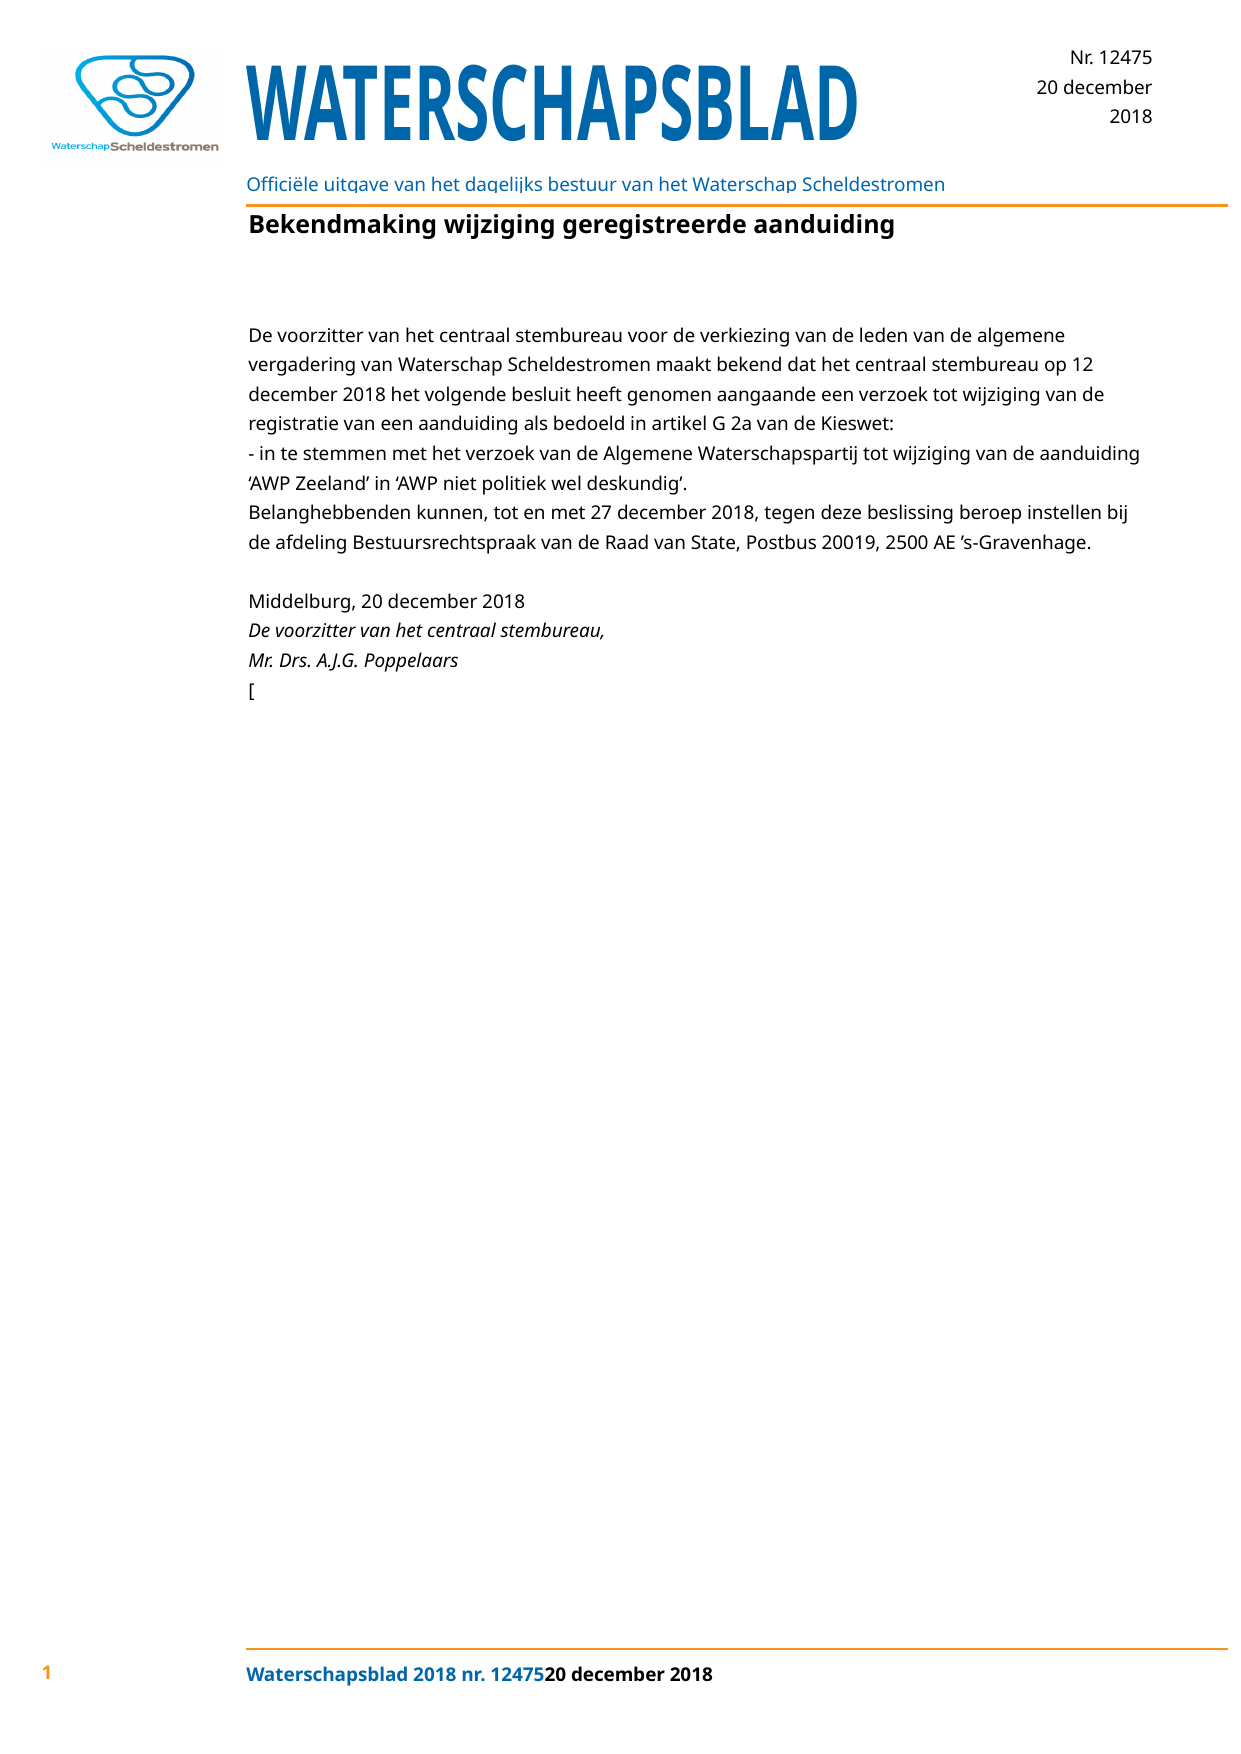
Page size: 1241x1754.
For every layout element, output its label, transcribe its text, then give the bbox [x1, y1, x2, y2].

text Bekendmaking wijziging geregistreerde aanduiding [248, 207, 1152, 241]
text Belanghebbenden kunnen, tot en met 27 december 2018, tegen deze beslissing beroep instellen bij de afdeling Bestuursrechtspraak van de Raad van State, Postbus 20019, 2500 AE ’s-Gravenhage. [248, 499, 1152, 554]
text Middelburg, 20 december 2018 [248, 588, 1152, 614]
text De voorzitter van het centraal stembureau, [248, 618, 1152, 643]
text - in te stemmen met het verzoek van de Algemene Waterschapspartij tot wijziging van de aanduiding ‘AWP Zeeland’ in ‘AWP niet politiek wel deskundig’. [248, 440, 1152, 495]
text Mr. Drs. A.J.G. Poppelaars [248, 647, 1152, 673]
picture [41, 47, 231, 172]
text [ [248, 677, 1152, 702]
text De voorzitter van het centraal stembureau voor de verkiezing van de leden van de algemene vergadering van Waterschap Scheldestromen maakt bekend dat het centraal stembureau op 12 december 2018 het volgende besluit heeft genomen aangaande een verzoek tot wijziging van de registratie van een aanduiding als bedoeld in artikel G 2a van de Kieswet: [248, 322, 1152, 436]
